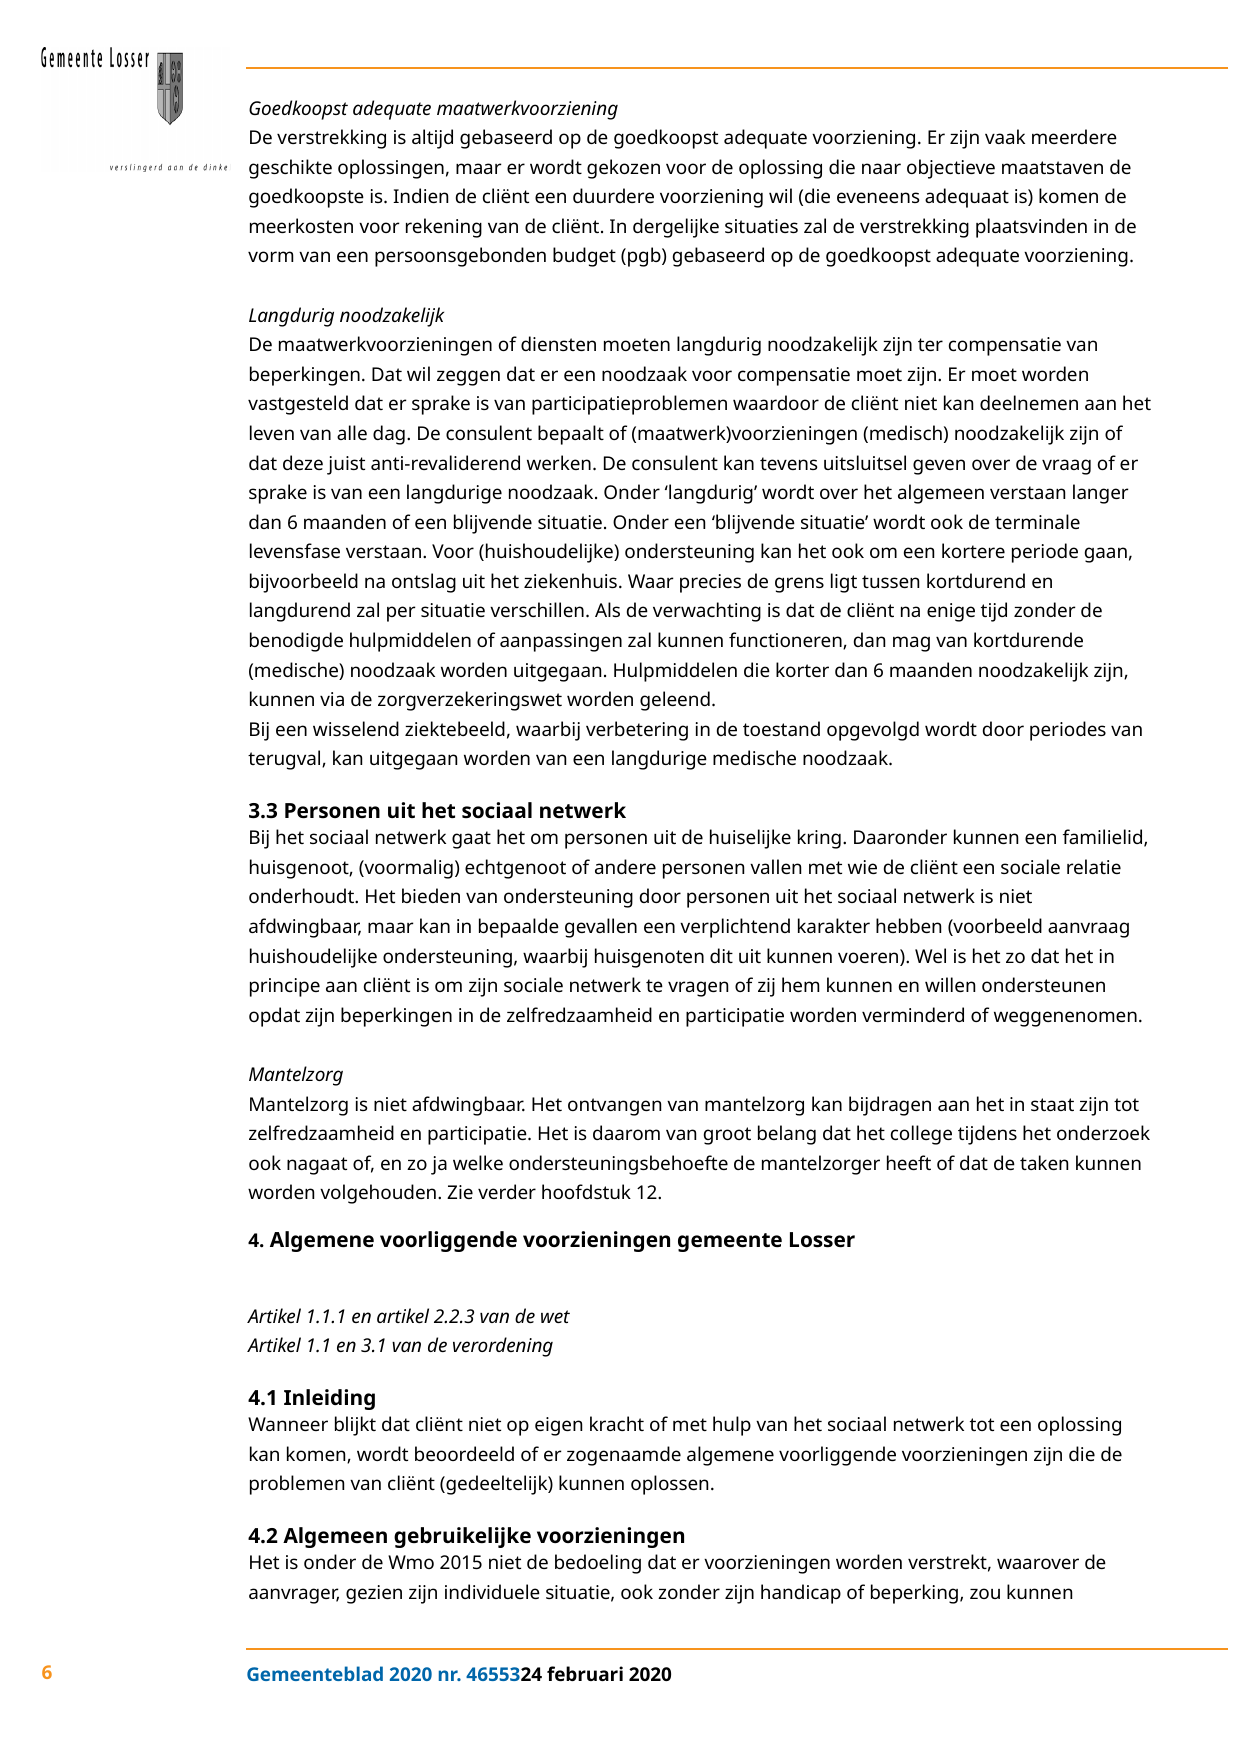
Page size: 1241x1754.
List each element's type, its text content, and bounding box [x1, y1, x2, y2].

text Langdurig noodzakelijk [248, 302, 1152, 328]
text Artikel 1.1.1 en artikel 2.2.3 van de wet [248, 1303, 1152, 1328]
text De maatwerkvoorzieningen of diensten moeten langdurig noodzakelijk zijn ter compensatie van beperkingen. Dat wil zeggen dat er een noodzaak voor compensatie moet zijn. Er moet worden vastgesteld dat er sprake is van participatieproblemen waardoor de cliënt niet kan deelnemen aan het leven van alle dag. De consulent bepaalt of (maatwerk)voorzieningen (medisch) noodzakelijk zijn of dat deze juist anti-revaliderend werken. De consulent kan tevens uitsluitsel geven over de vraag of er sprake is van een langdurige noodzaak. Onder ‘langdurig’ wordt over het algemeen verstaan langer dan 6 maanden of een blijvende situatie. Onder een ‘blijvende situatie’ wordt ook de terminale levensfase verstaan. Voor (huishoudelijke) ondersteuning kan het ook om een kortere periode gaan, bijvoorbeeld na ontslag uit het ziekenhuis. Waar precies de grens ligt tussen kortdurend en langdurend zal per situatie verschillen. Als de verwachting is dat de cliënt na enige tijd zonder de benodigde hulpmiddelen of aanpassingen zal kunnen functioneren, dan mag van kortdurende (medische) noodzaak worden uitgegaan. Hulpmiddelen die korter dan 6 maanden noodzakelijk zijn, kunnen via de zorgverzekeringswet worden geleend. [248, 331, 1152, 712]
picture [41, 47, 231, 172]
text Bij het sociaal netwerk gaat het om personen uit de huiselijke kring. Daaronder kunnen een familielid, huisgenoot, (voormalig) echtgenoot of andere personen vallen met wie de cliënt een sociale relatie onderhoudt. Het bieden van ondersteuning door personen uit het sociaal netwerk is niet afdwingbaar, maar kan in bepaalde gevallen een verplichtend karakter hebben (voorbeeld aanvraag huishoudelijke ondersteuning, waarbij huisgenoten dit uit kunnen voeren). Wel is het zo dat het in principe aan cliënt is om zijn sociale netwerk te vragen of zij hem kunnen en willen ondersteunen opdat zijn beperkingen in de zelfredzaamheid en participatie worden verminderd of weggenenomen. [248, 824, 1152, 1028]
text 4.2 Algemeen gebruikelijke voorzieningen [248, 1521, 1152, 1549]
text 3.3 Personen uit het sociaal netwerk [248, 796, 1152, 824]
text Artikel 1.1 en 3.1 van de verordening [248, 1332, 1152, 1358]
text Bij een wisselend ziektebeeld, waarbij verbetering in de toestand opgevolgd wordt door periodes van terugval, kan uitgegaan worden van een langdurige medische noodzaak. [248, 716, 1152, 771]
text Het is onder de Wmo 2015 niet de bedoeling dat er voorzieningen worden verstrekt, waarover de aanvrager, gezien zijn individuele situatie, ook zonder zijn handicap of beperking, zou kunnen [248, 1549, 1152, 1604]
text Wanneer blijkt dat cliënt niet op eigen kracht of met hulp van het sociaal netwerk tot een oplossing kan komen, wordt beoordeeld of er zogenaamde algemene voorliggende voorzieningen zijn die de problemen van cliënt (gedeeltelijk) kunnen oplossen. [248, 1411, 1152, 1496]
text Mantelzorg is niet afdwingbaar. Het ontvangen van mantelzorg kan bijdragen aan het in staat zijn tot zelfredzaamheid en participatie. Het is daarom van groot belang dat het college tijdens het onderzoek ook nagaat of, en zo ja welke ondersteuningsbehoefte de mantelzorger heeft of dat de taken kunnen worden volgehouden. Zie verder hoofdstuk 12. [248, 1091, 1152, 1205]
text De verstrekking is altijd gebaseerd op de goedkoopst adequate voorziening. Er zijn vaak meerdere geschikte oplossingen, maar er wordt gekozen voor de oplossing die naar objectieve maatstaven de goedkoopste is. Indien de cliënt een duurdere voorziening wil (die eveneens adequaat is) komen de meerkosten voor rekening van de cliënt. In dergelijke situaties zal de verstrekking plaatsvinden in de vorm van een persoonsgebonden budget (pgb) gebaseerd op de goedkoopst adequate voorziening. [248, 124, 1152, 268]
text 4.1 Inleiding [248, 1383, 1152, 1411]
text 4. Algemene voorliggende voorzieningen gemeente Losser [248, 1225, 1152, 1253]
text Mantelzorg [248, 1061, 1152, 1087]
text Goedkoopst adequate maatwerkvoorziening [248, 95, 1152, 121]
